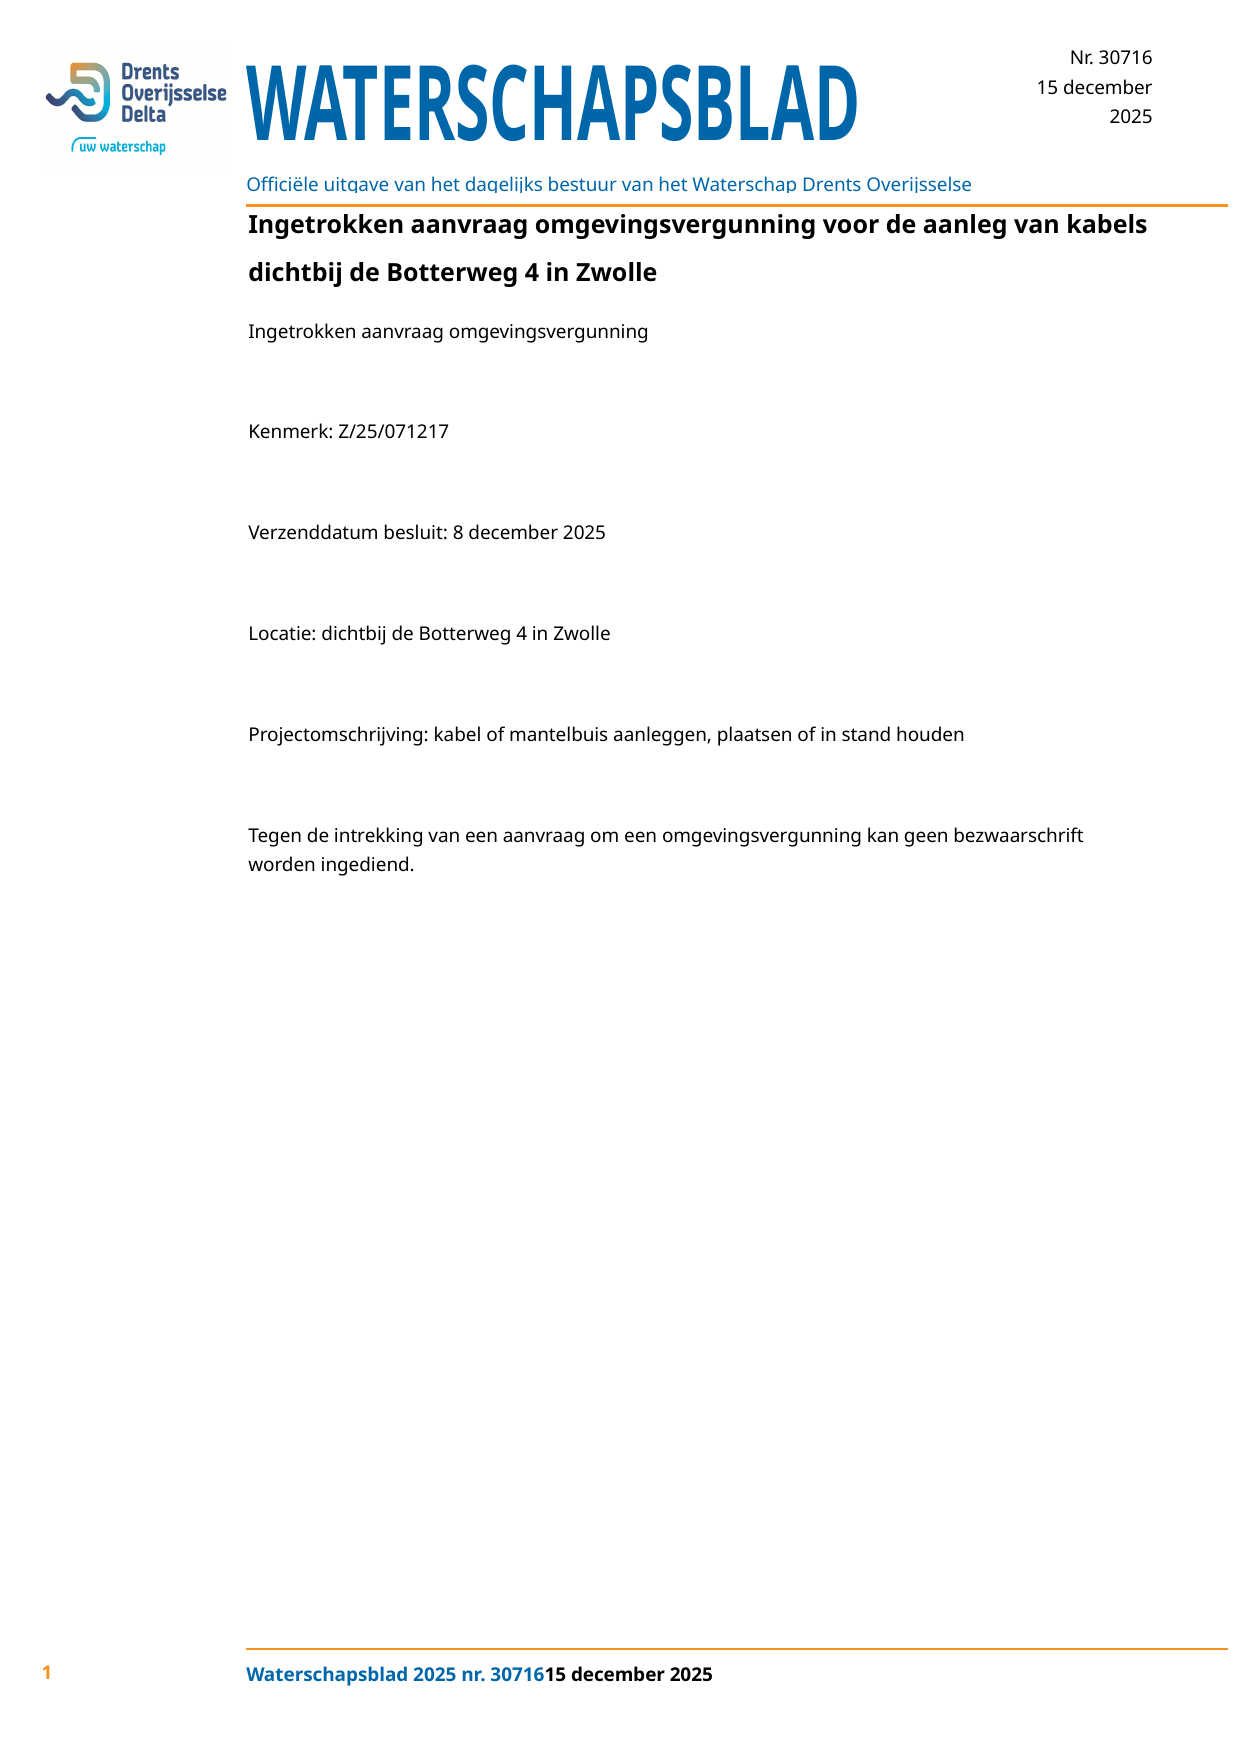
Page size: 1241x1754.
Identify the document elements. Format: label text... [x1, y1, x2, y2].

picture [41, 47, 231, 172]
text Verzenddatum besluit: 8 december 2025 [248, 519, 1152, 545]
text Kenmerk: Z/25/071217 [248, 419, 1152, 444]
text Projectomschrijving: kabel of mantelbuis aanleggen, plaatsen of in stand houden [248, 721, 1152, 747]
text Locatie: dichtbij de Botterweg 4 in Zwolle [248, 620, 1152, 646]
text Tegen de intrekking van een aanvraag om een omgevingsvergunning kan geen bezwaarschrift worden ingediend. [248, 822, 1152, 877]
text Ingetrokken aanvraag omgevingsvergunning voor de aanleg van kabels dichtbij de Botterweg 4 in Zwolle [248, 207, 1152, 288]
text Ingetrokken aanvraag omgevingsvergunning [248, 318, 1152, 344]
